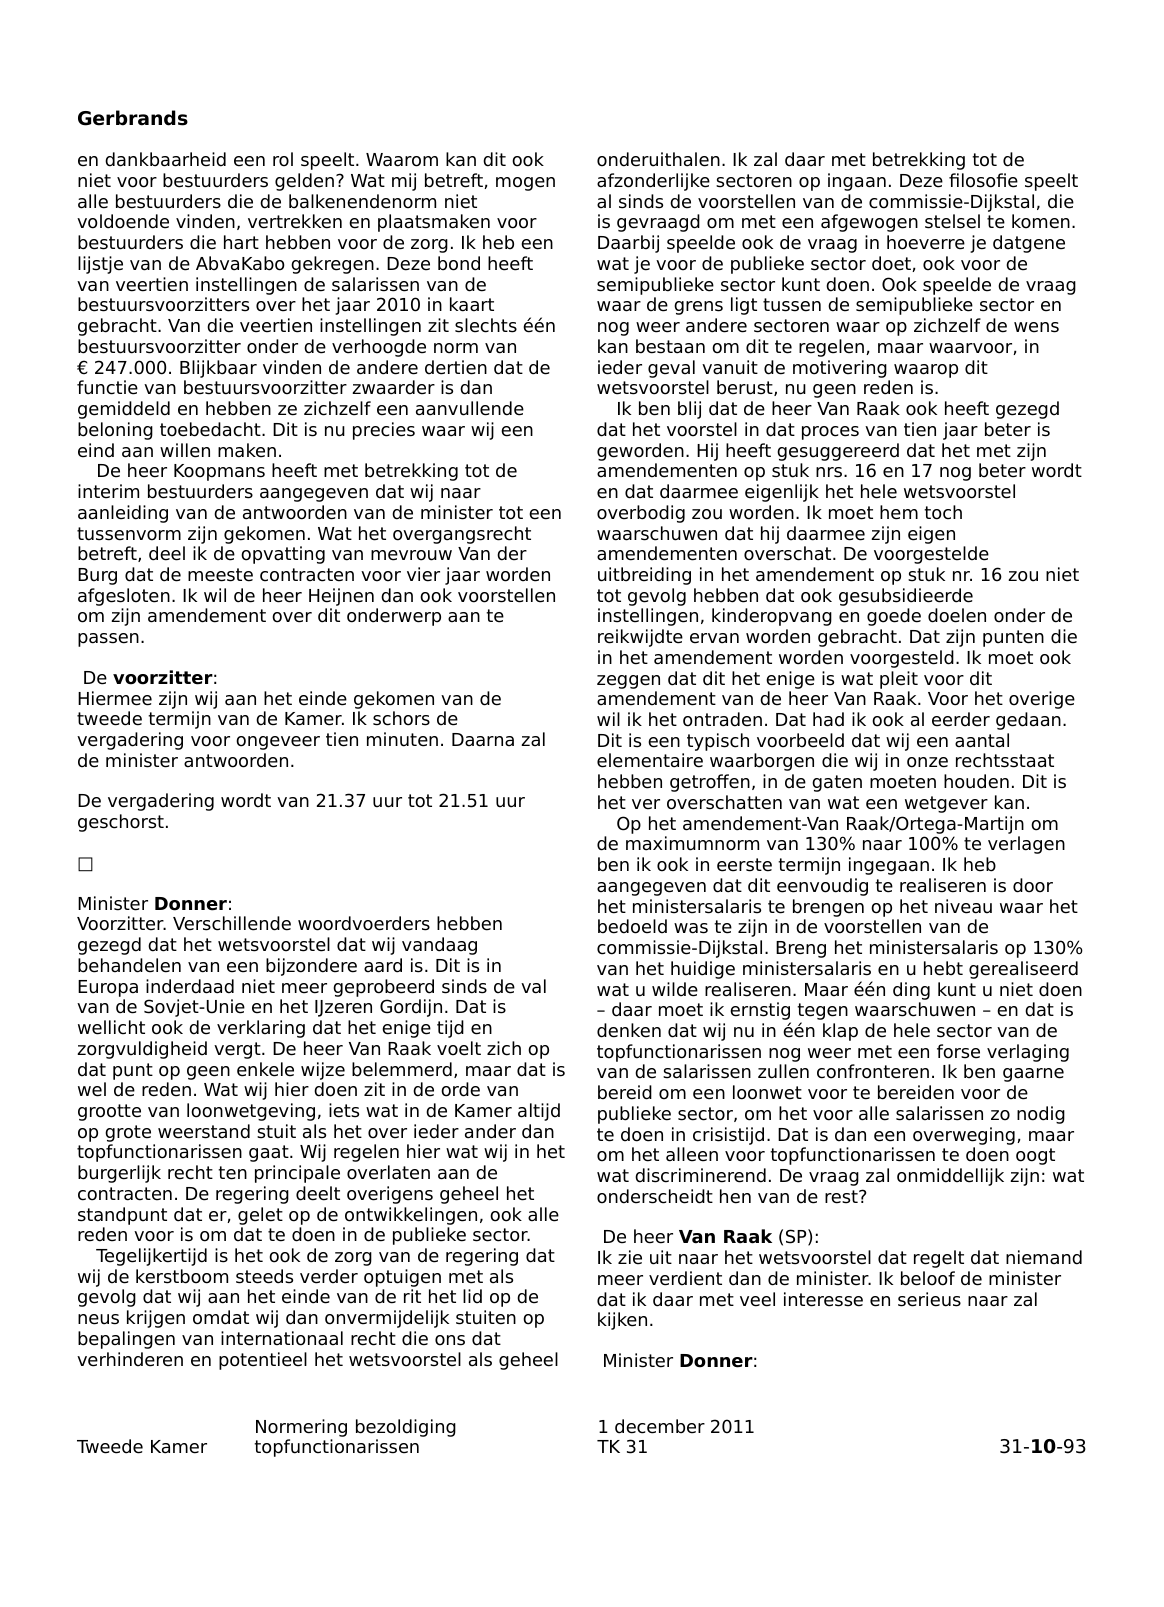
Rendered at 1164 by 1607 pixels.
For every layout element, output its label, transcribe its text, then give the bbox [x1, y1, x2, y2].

text onderuithalen. Ik zal daar met betrekking tot de afzonderlijke sectoren op ingaan. Deze filosofie speelt al sinds de voorstellen van de commissie-Dijkstal, die is gevraagd om met een afgewogen stelsel te komen. Daarbij speelde ook de vraag in hoeverre je datgene wat je voor de publieke sector doet, ook voor de semipublieke sector kunt doen. Ook speelde de vraag waar de grens ligt tussen de semipublieke sector en nog weer andere sectoren waar op zichzelf de wens kan bestaan om dit te regelen, maar waarvoor, in ieder geval vanuit de motivering waarop dit wetsvoorstel berust, nu geen reden is. [596, 150, 1087, 399]
text en dankbaarheid een rol speelt. Waarom kan dit ook niet voor bestuurders gelden? Wat mij betreft, mogen alle bestuurders die de balkenendenorm niet voldoende vinden, vertrekken en plaatsmaken voor bestuurders die hart hebben voor de zorg. Ik heb een lijstje van de AbvaKabo gekregen. Deze bond heeft van veertien instellingen de salarissen van de bestuursvoorzitters over het jaar 2010 in kaart gebracht. Van die veertien instellingen zit slechts één bestuursvoorzitter onder de verhoogde norm van € 247.000. Blijkbaar vinden de andere dertien dat de functie van bestuursvoorzitter zwaarder is dan gemiddeld en hebben ze zichzelf een aanvullende beloning toebedacht. Dit is nu precies waar wij een eind aan willen maken. [77, 150, 567, 461]
text De heer Van Raak (SP): [596, 1227, 1087, 1248]
text Minister Donner: [77, 893, 567, 914]
text De voorzitter: [77, 668, 567, 688]
text De vergadering wordt van 21.37 uur tot 21.51 uur geschorst. [77, 791, 567, 833]
text Ik ben blij dat de heer Van Raak ook heeft gezegd dat het voorstel in dat proces van tien jaar beter is geworden. Hij heeft gesuggereerd dat het met zijn amendementen op stuk nrs. 16 en 17 nog beter wordt en dat daarmee eigenlijk het hele wetsvoorstel overbodig zou worden. Ik moet hem toch waarschuwen dat hij daarmee zijn eigen amendementen overschat. De voorgestelde uitbreiding in het amendement op stuk nr. 16 zou niet tot gevolg hebben dat ook gesubsidieerde instellingen, kinderopvang en goede doelen onder de reikwijdte ervan worden gebracht. Dat zijn punten die in het amendement worden voorgesteld. Ik moet ook zeggen dat dit het enige is wat pleit voor dit amendement van de heer Van Raak. Voor het overige wil ik het ontraden. Dat had ik ook al eerder gedaan. Dit is een typisch voorbeeld dat wij een aantal elementaire waarborgen die wij in onze rechtsstaat hebben getroffen, in de gaten moeten houden. Dit is het ver overschatten van wat een wetgever kan. [596, 399, 1087, 813]
text Voorzitter. Verschillende woordvoerders hebben gezegd dat het wetsvoorstel dat wij vandaag behandelen van een bijzondere aard is. Dit is in Europa inderdaad niet meer geprobeerd sinds de val van de Sovjet-Unie en het IJzeren Gordijn. Dat is wellicht ook de verklaring dat het enige tijd en zorgvuldigheid vergt. De heer Van Raak voelt zich op dat punt op geen enkele wijze belemmerd, maar dat is wel de reden. Wat wij hier doen zit in de orde van grootte van loonwetgeving, iets wat in de Kamer altijd op grote weerstand stuit als het over ieder ander dan topfunctionarissen gaat. Wij regelen hier wat wij in het burgerlijk recht ten principale overlaten aan de contracten. De regering deelt overigens geheel het standpunt dat er, gelet op de ontwikkelingen, ook alle reden voor is om dat te doen in de publieke sector. [77, 914, 567, 1246]
text Minister Donner: [596, 1351, 1087, 1372]
text □ [77, 853, 567, 873]
text Hiermee zijn wij aan het einde gekomen van de tweede termijn van de Kamer. Ik schors de vergadering voor ongeveer tien minuten. Daarna zal de minister antwoorden. [77, 688, 567, 771]
text Ik zie uit naar het wetsvoorstel dat regelt dat niemand meer verdient dan de minister. Ik beloof de minister dat ik daar met veel interesse en serieus naar zal kijken. [596, 1248, 1087, 1331]
text Tegelijkertijd is het ook de zorg van de regering dat wij de kerstboom steeds verder optuigen met als gevolg dat wij aan het einde van de rit het lid op de neus krijgen omdat wij dan onvermijdelijk stuiten op bepalingen van internationaal recht die ons dat verhinderen en potentieel het wetsvoorstel als geheel [77, 1246, 567, 1370]
text Op het amendement-Van Raak/Ortega-Martijn om de maximumnorm van 130% naar 100% te verlagen ben ik ook in eerste termijn ingegaan. Ik heb aangegeven dat dit eenvoudig te realiseren is door het ministersalaris te brengen op het niveau waar het bedoeld was te zijn in de voorstellen van de commissie-Dijkstal. Breng het ministersalaris op 130% van het huidige ministersalaris en u hebt gerealiseerd wat u wilde realiseren. Maar één ding kunt u niet doen – daar moet ik ernstig tegen waarschuwen – en dat is denken dat wij nu in één klap de hele sector van de topfunctionarissen nog weer met een forse verlaging van de salarissen zullen confronteren. Ik ben gaarne bereid om een loonwet voor te bereiden voor de publieke sector, om het voor alle salarissen zo nodig te doen in crisistijd. Dat is dan een overweging, maar om het alleen voor topfunctionarissen te doen oogt wat discriminerend. De vraag zal onmiddellijk zijn: wat onderscheidt hen van de rest? [596, 813, 1087, 1207]
text De heer Koopmans heeft met betrekking tot de interim bestuurders aangegeven dat wij naar aanleiding van de antwoorden van de minister tot een tussenvorm zijn gekomen. Wat het overgangsrecht betreft, deel ik de opvatting van mevrouw Van der Burg dat de meeste contracten voor vier jaar worden afgesloten. Ik wil de heer Heijnen dan ook voorstellen om zijn amendement over dit onderwerp aan te passen. [77, 461, 567, 648]
